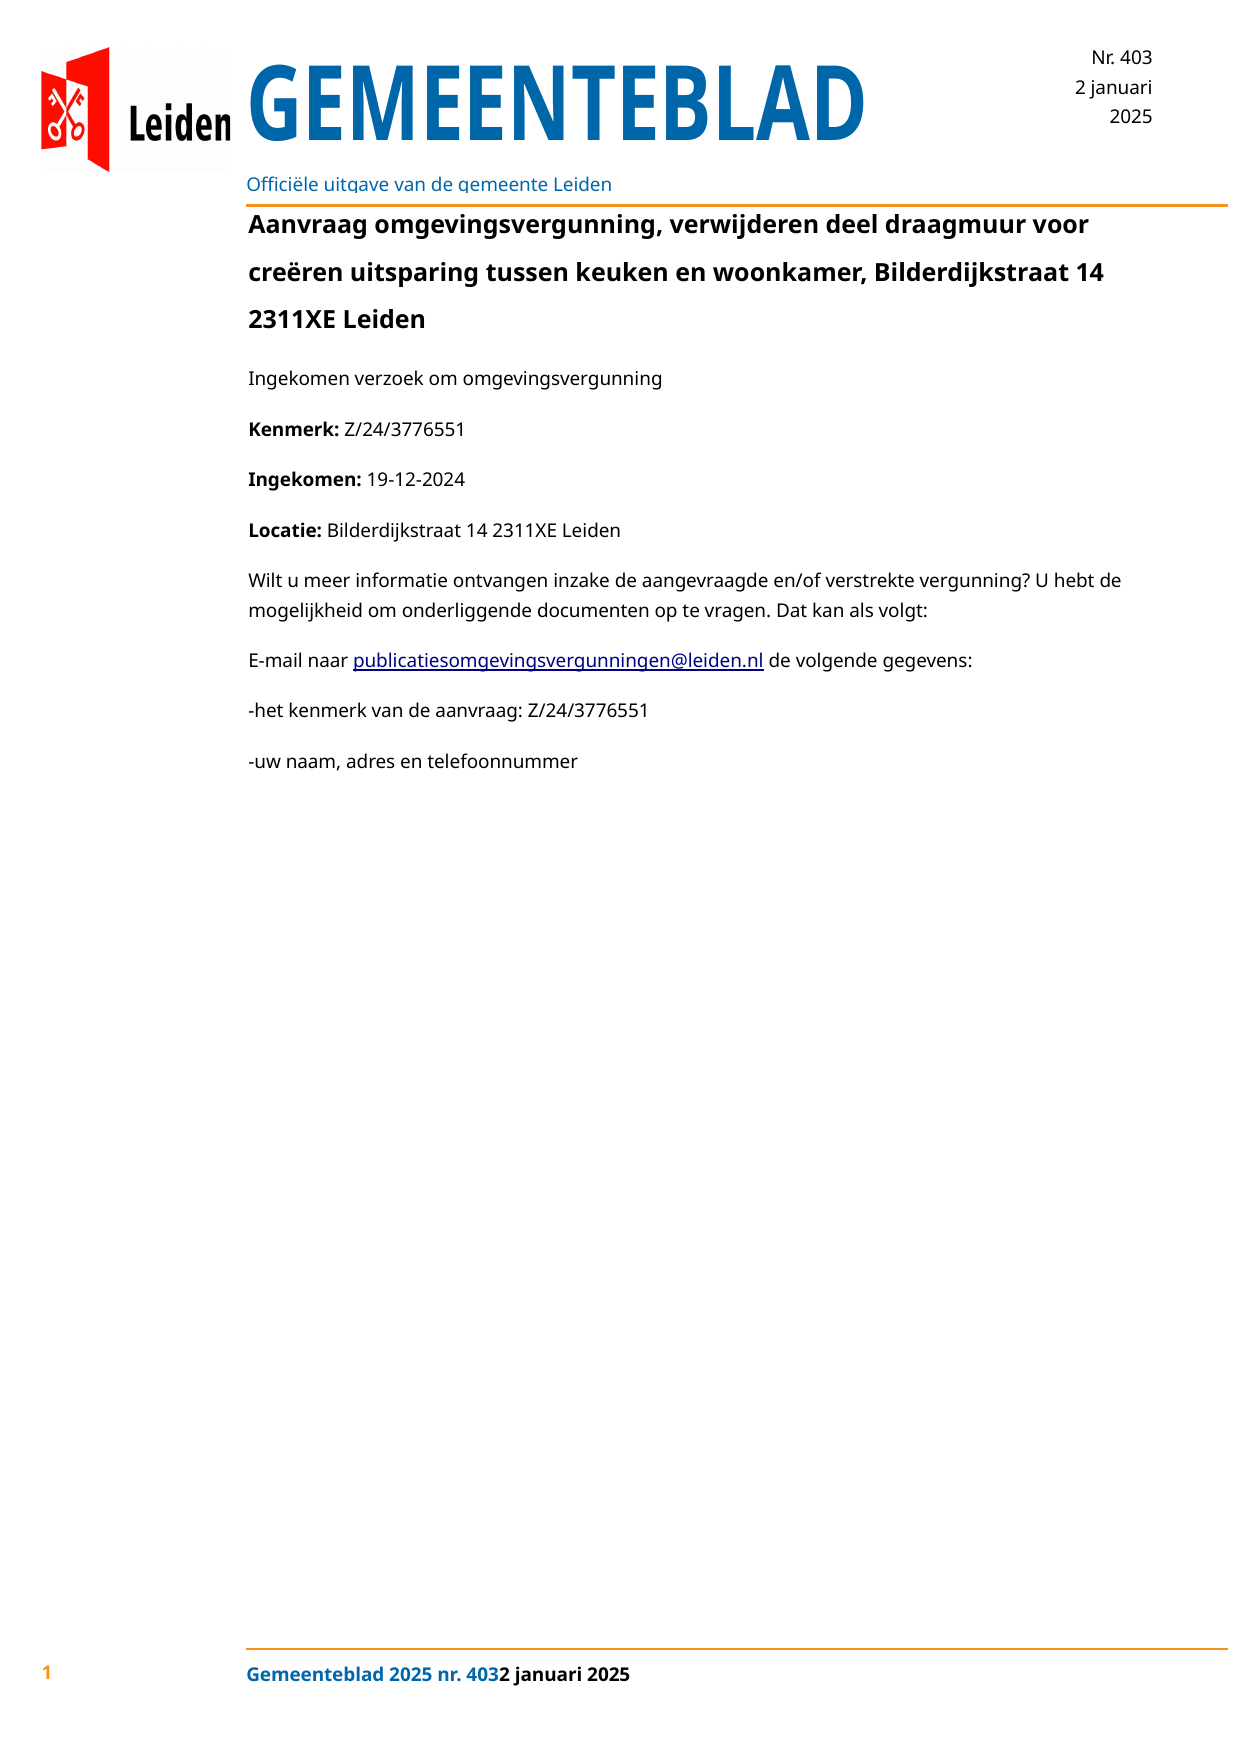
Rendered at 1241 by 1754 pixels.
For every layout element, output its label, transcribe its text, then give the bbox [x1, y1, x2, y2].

text Locatie: Bilderdijkstraat 14 2311XE Leiden [248, 517, 1152, 542]
text Wilt u meer informatie ontvangen inzake de aangevraagde en/of verstrekte vergunning? U hebt de mogelijkheid om onderliggende documenten op te vragen. Dat kan als volgt: [248, 567, 1152, 622]
text Kenmerk: Z/24/3776551 [248, 416, 1152, 442]
text E-mail naar publicatiesomgevingsvergunningen@leiden.nl de volgende gegevens: [248, 647, 1152, 673]
text Ingekomen verzoek om omgevingsvergunning [248, 366, 1152, 391]
text -uw naam, adres en telefoonnummer [248, 748, 1152, 774]
picture [41, 47, 231, 172]
text -het kenmerk van de aanvraag: Z/24/3776551 [248, 698, 1152, 723]
text Aanvraag omgevingsvergunning, verwijderen deel draagmuur voor creëren uitsparing tussen keuken en woonkamer, Bilderdijkstraat 14 2311XE Leiden [248, 207, 1152, 336]
text Ingekomen: 19-12-2024 [248, 466, 1152, 492]
